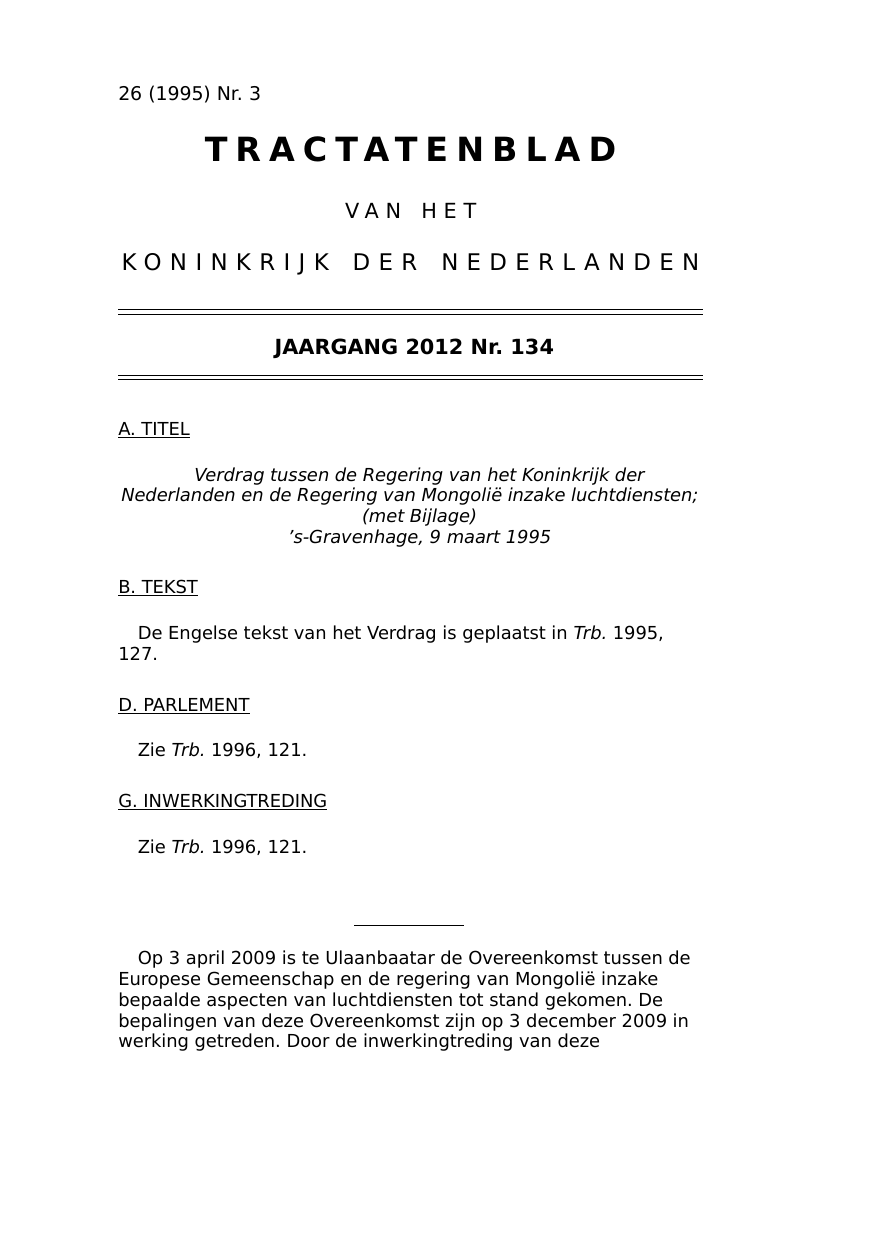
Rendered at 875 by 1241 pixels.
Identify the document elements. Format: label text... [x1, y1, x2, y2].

subtitle G. INWERKINGTREDING [118, 791, 703, 812]
text Op 3 april 2009 is te Ulaanbaatar de Overeenkomst tussen de Europese Gemeenschap en de regering van Mongolië inzake bepaalde aspecten van luchtdiensten tot stand gekomen. De bepalingen van deze Overeenkomst zijn op 3 december 2009 in werking getreden. Door de inwerkingtreding van deze [118, 948, 703, 1052]
text KONINKRIJK DER NEDERLANDEN [118, 249, 703, 276]
text JAARGANG 2012 Nr. 134 [118, 335, 703, 359]
text Verdrag tussen de Regering van het Koninkrijk der Nederlanden en de Regering van Mongolië inzake luchtdiensten; [118, 464, 703, 506]
text VAN HET [118, 199, 703, 223]
subtitle D. PARLEMENT [118, 694, 703, 715]
text 26 (1995) Nr. 3 [118, 83, 703, 105]
text (met Bijlage) [118, 506, 703, 527]
subtitle B. TEKST [118, 577, 703, 598]
text De Engelse tekst van het Verdrag is geplaatst in Trb. 1995, 127. [118, 623, 703, 664]
text Zie Trb. 1996, 121. [118, 740, 703, 761]
subtitle A. TITEL [118, 419, 703, 439]
text TRACTATENBLAD [118, 130, 703, 169]
text Zie Trb. 1996, 121. [118, 837, 703, 857]
text ’s-Gravenhage, 9 maart 1995 [118, 527, 703, 547]
